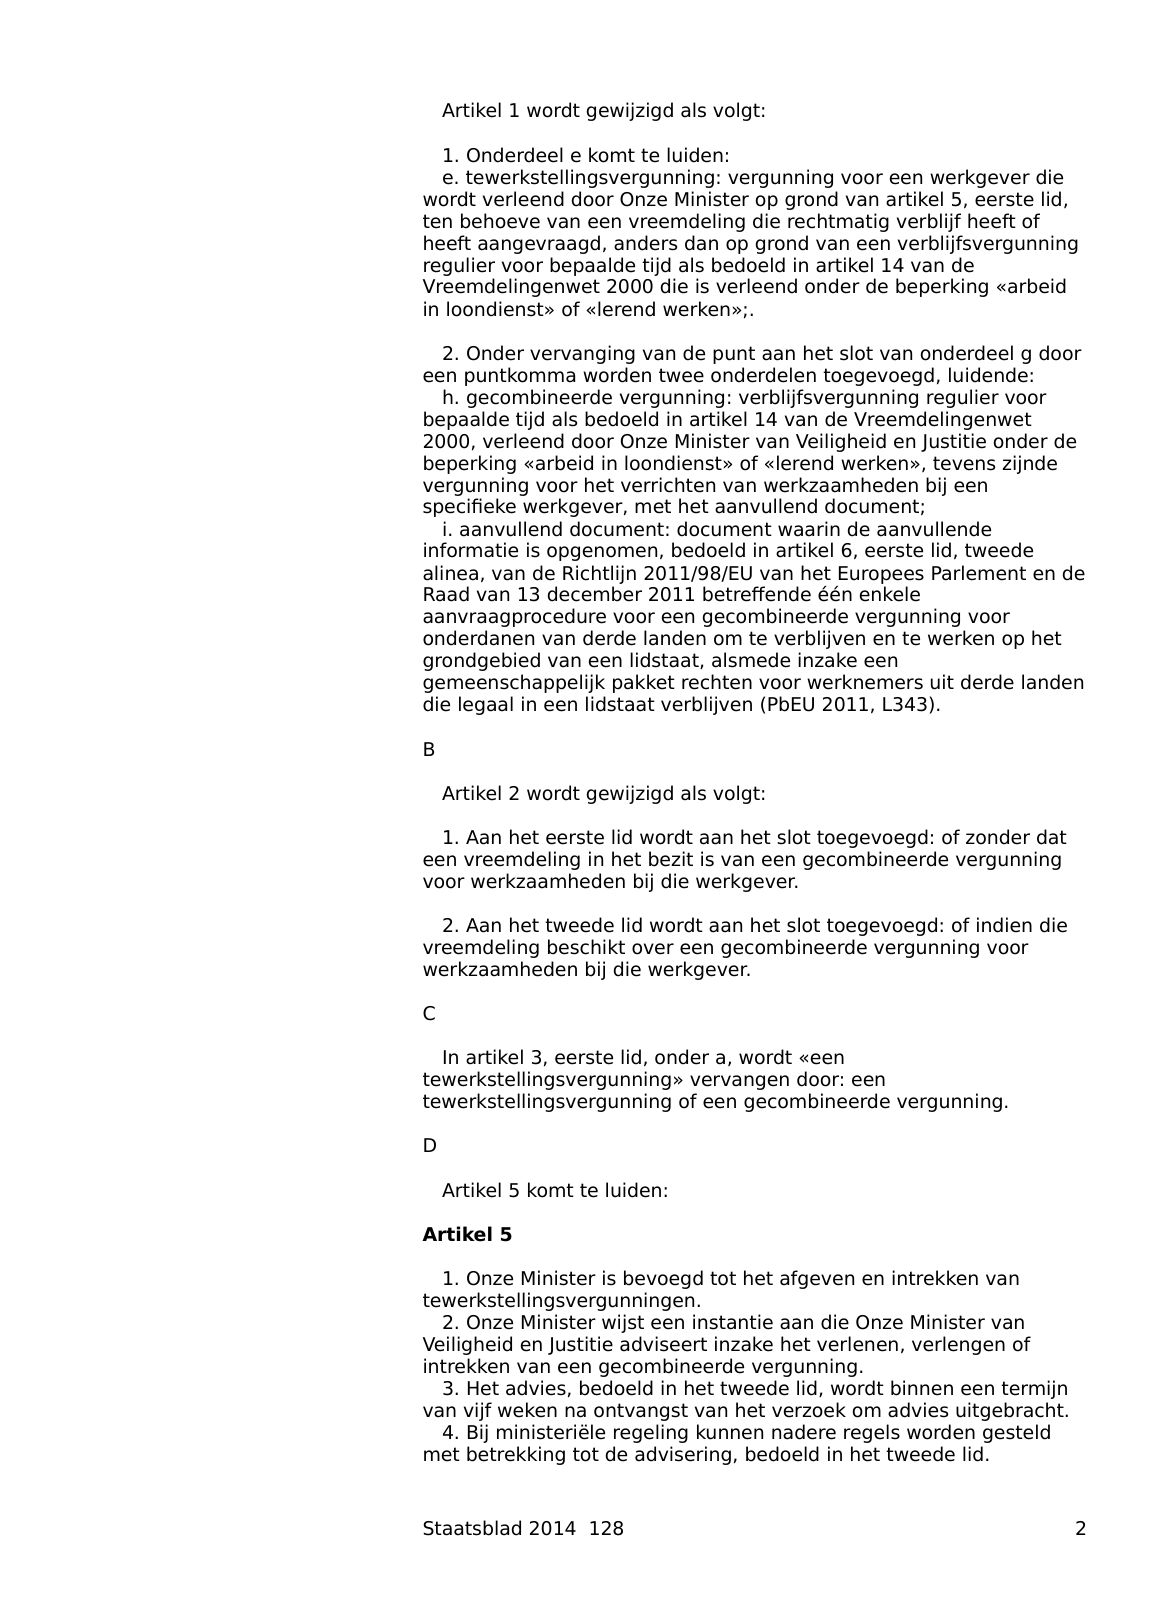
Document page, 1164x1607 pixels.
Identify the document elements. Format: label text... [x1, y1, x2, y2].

text 1. Aan het eerste lid wordt aan het slot toegevoegd: of zonder dat een vreemdeling in het bezit is van een gecombineerde vergunning voor werkzaamheden bij die werkgever. [422, 827, 1087, 893]
text Artikel 1 wordt gewijzigd als volgt: [422, 100, 1087, 122]
text 2. Onze Minister wijst een instantie aan die Onze Minister van Veiligheid en Justitie adviseert inzake het verlenen, verlengen of intrekken van een gecombineerde vergunning. [422, 1312, 1087, 1378]
text D [422, 1135, 1087, 1157]
text i. aanvullend document: document waarin de aanvullende informatie is opgenomen, bedoeld in artikel 6, eerste lid, tweede alinea, van de Richtlijn 2011/98/EU van het Europees Parlement en de Raad van 13 december 2011 betreffende één enkele aanvraagprocedure voor een gecombineerde vergunning voor onderdanen van derde landen om te verblijven en te werken op het grondgebied van een lidstaat, alsmede inzake een gemeenschappelijk pakket rechten voor werknemers uit derde landen die legaal in een lidstaat verblijven (PbEU 2011, L343). [422, 518, 1087, 716]
text Artikel 5 komt te luiden: [422, 1179, 1087, 1201]
text 1. Onze Minister is bevoegd tot het afgeven en intrekken van tewerkstellingsvergunningen. [422, 1268, 1087, 1312]
text B [422, 738, 1087, 760]
text 1. Onderdeel e komt te luiden: [422, 144, 1087, 167]
subtitle Artikel 5 [422, 1224, 1087, 1246]
text C [422, 1003, 1087, 1025]
text e. tewerkstellingsvergunning: vergunning voor een werkgever die wordt verleend door Onze Minister op grond van artikel 5, eerste lid, ten behoeve van een vreemdeling die rechtmatig verblijf heeft of heeft aangevraagd, anders dan op grond van een verblijfsvergunning regulier voor bepaalde tijd als bedoeld in artikel 14 van de Vreemdelingenwet 2000 die is verleend onder de beperking «arbeid in loondienst» of «lerend werken»;. [422, 167, 1087, 320]
text h. gecombineerde vergunning: verblijfsvergunning regulier voor bepaalde tijd als bedoeld in artikel 14 van de Vreemdelingenwet 2000, verleend door Onze Minister van Veiligheid en Justitie onder de beperking «arbeid in loondienst» of «lerend werken», tevens zijnde vergunning voor het verrichten van werkzaamheden bij een specifieke werkgever, met het aanvullend document; [422, 387, 1087, 518]
text In artikel 3, eerste lid, onder a, wordt «een tewerkstellingsvergunning» vervangen door: een tewerkstellingsvergunning of een gecombineerde vergunning. [422, 1047, 1087, 1113]
text Artikel 2 wordt gewijzigd als volgt: [422, 783, 1087, 804]
text 2. Onder vervanging van de punt aan het slot van onderdeel g door een puntkomma worden twee onderdelen toegevoegd, luidende: [422, 343, 1087, 387]
text 2. Aan het tweede lid wordt aan het slot toegevoegd: of indien die vreemdeling beschikt over een gecombineerde vergunning voor werkzaamheden bij die werkgever. [422, 915, 1087, 981]
text 3. Het advies, bedoeld in het tweede lid, wordt binnen een termijn van vijf weken na ontvangst van het verzoek om advies uitgebracht. [422, 1378, 1087, 1422]
text 4. Bij ministeriële regeling kunnen nadere regels worden gesteld met betrekking tot de advisering, bedoeld in het tweede lid. [422, 1422, 1087, 1466]
